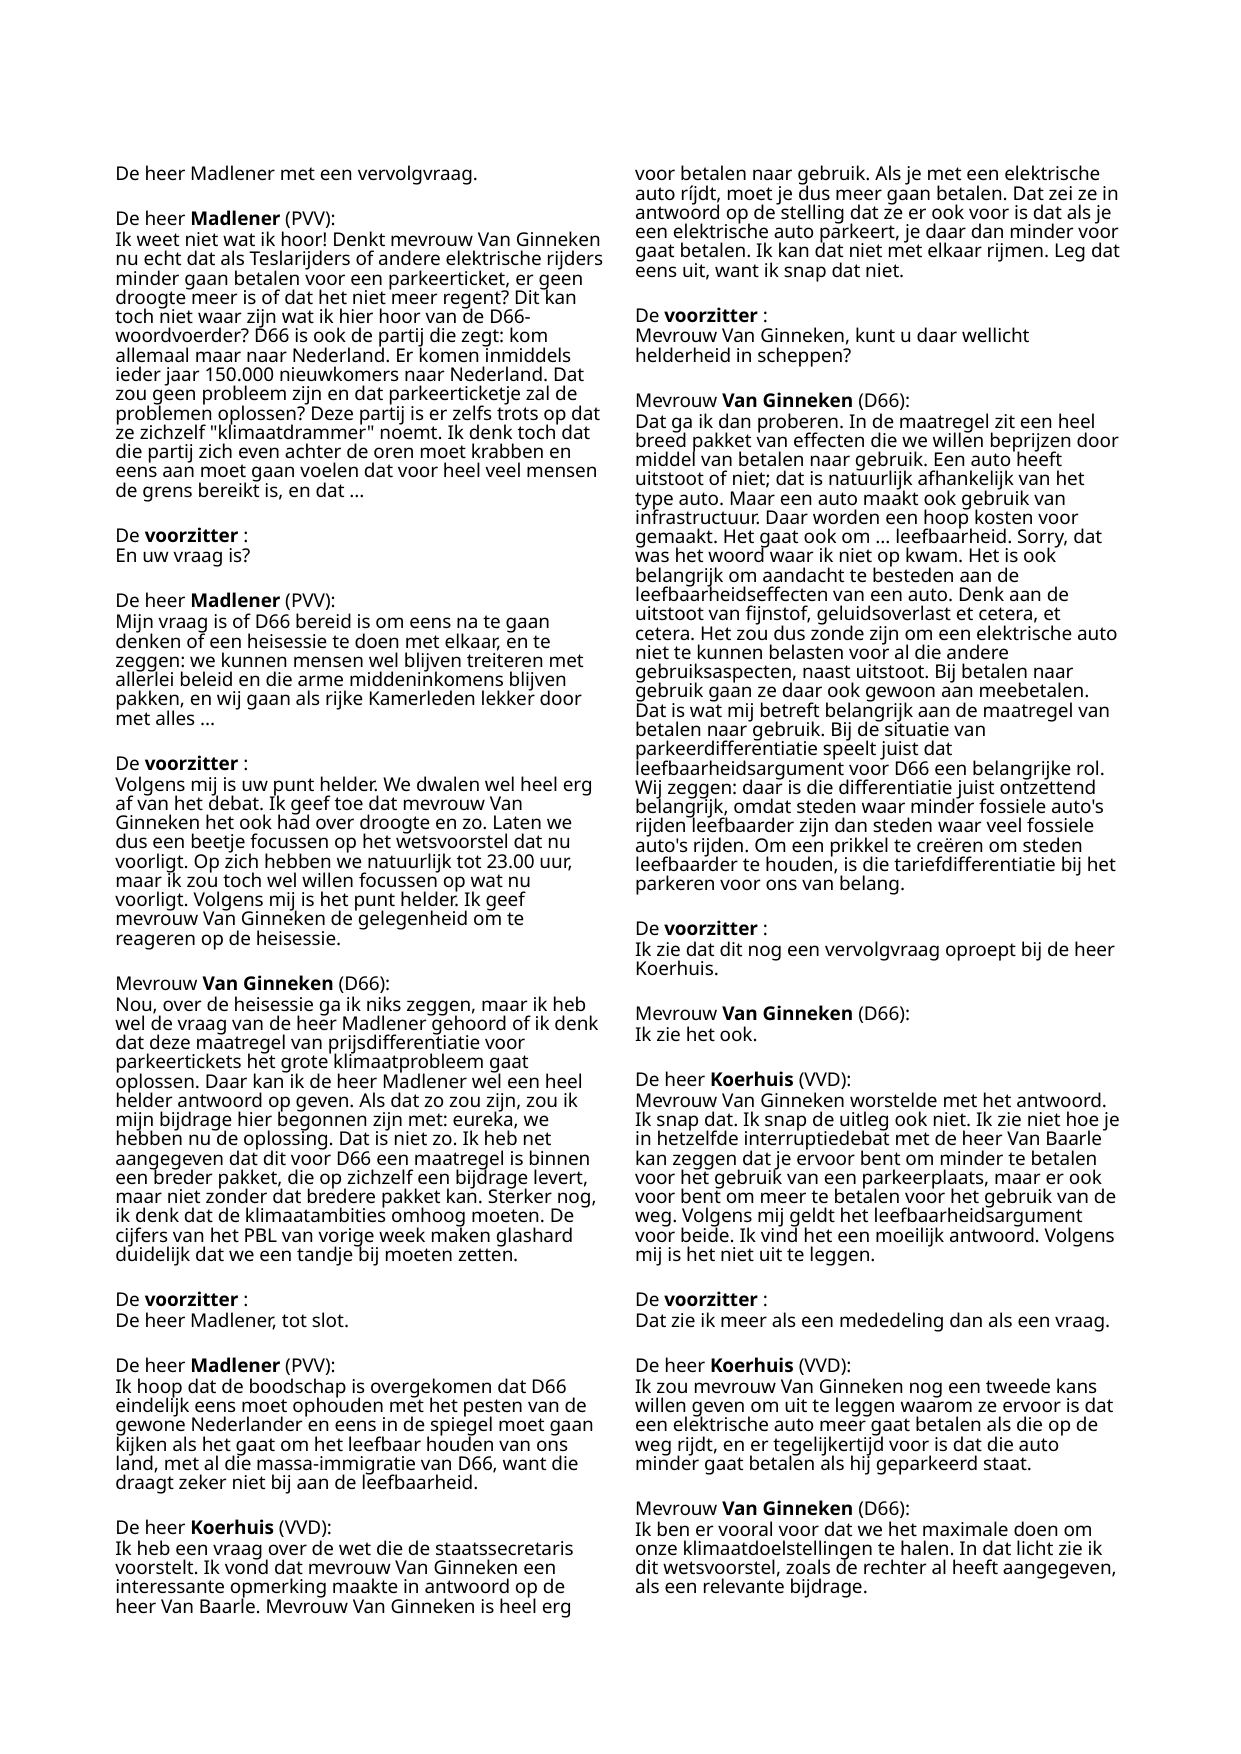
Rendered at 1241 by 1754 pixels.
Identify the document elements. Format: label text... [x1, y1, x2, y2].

text Ik zie dat dit nog een vervolgvraag oproept bij de heer Koerhuis. [635, 941, 1125, 979]
text De voorzitter : [635, 1286, 1125, 1312]
text De heer Madlener (PVV): [115, 1352, 605, 1378]
text Mevrouw Van Ginneken (D66): [635, 1000, 1125, 1026]
text Nou, over de heisessie ga ik niks zeggen, maar ik heb wel de vraag van de heer Madlener gehoord of ik denk dat deze maatregel van prijsdifferentiatie voor parkeertickets het grote klimaatprobleem gaat oplossen. Daar kan ik de heer Madlener wel een heel helder antwoord op geven. Als dat zo zou zijn, zou ik mijn bijdrage hier begonnen zijn met: eureka, we hebben nu de oplossing. Dat is niet zo. Ik heb net aangegeven dat dit voor D66 een maatregel is binnen een breder pakket, die op zichzelf een bijdrage levert, maar niet zonder dat bredere pakket kan. Sterker nog, ik denk dat de klimaatambities omhoog moeten. De cijfers van het PBL van vorige week maken glashard duidelijk dat we een tandje bij moeten zetten. [115, 996, 605, 1265]
text Ik ben er vooral voor dat we het maximale doen om onze klimaatdoelstellingen te halen. In dat licht zie ik dit wetsvoorstel, zoals de rechter al heeft aangegeven, als een relevante bijdrage. [635, 1521, 1125, 1598]
text Mevrouw Van Ginneken worstelde met het antwoord. Ik snap dat. Ik snap de uitleg ook niet. Ik zie niet hoe je in hetzelfde interruptiedebat met de heer Van Baarle kan zeggen dat je ervoor bent om minder te betalen voor het gebruik van een parkeerplaats, maar er ook voor bent om meer te betalen voor het gebruik van de weg. Volgens mij geldt het leefbaarheidsargument voor beide. Ik vind het een moeilijk antwoord. Volgens mij is het niet uit te leggen. [635, 1092, 1125, 1265]
text Ik hoop dat de boodschap is overgekomen dat D66 eindelijk eens moet ophouden met het pesten van de gewone Nederlander en eens in de spiegel moet gaan kijken als het gaat om het leefbaar houden van ons land, met al die massa-immigratie van D66, want die draagt zeker niet bij aan de leefbaarheid. [115, 1378, 605, 1493]
text Ik zou mevrouw Van Ginneken nog een tweede kans willen geven om uit te leggen waarom ze ervoor is dat een elektrische auto meer gaat betalen als die op de weg rijdt, en er tegelijkertijd voor is dat die auto minder gaat betalen als hij geparkeerd staat. [635, 1378, 1125, 1474]
text Ik weet niet wat ik hoor! Denkt mevrouw Van Ginneken nu echt dat als Teslarijders of andere elektrische rijders minder gaan betalen voor een parkeerticket, er geen droogte meer is of dat het niet meer regent? Dit kan toch niet waar zijn wat ik hier hoor van de D66-woordvoerder? D66 is ook de partij die zegt: kom allemaal maar naar Nederland. Er komen inmiddels ieder jaar 150.000 nieuwkomers naar Nederland. Dat zou geen probleem zijn en dat parkeerticketje zal de problemen oplossen? Deze partij is er zelfs trots op dat ze zichzelf "klimaatdrammer" noemt. Ik denk toch dat die partij zich even achter de oren moet krabben en eens aan moet gaan voelen dat voor heel veel mensen de grens bereikt is, en dat ... [115, 231, 605, 501]
text De voorzitter : [635, 915, 1125, 941]
text De heer Madlener (PVV): [115, 205, 605, 231]
text Mevrouw Van Ginneken (D66): [115, 970, 605, 996]
text voor betalen naar gebruik. Als je met een elektrische auto ríjdt, moet je dus meer gaan betalen. Dat zei ze in antwoord op de stelling dat ze er ook voor is dat als je een elektrische auto parkeert, je daar dan minder voor gaat betalen. Ik kan dat niet met elkaar rijmen. Leg dat eens uit, want ik snap dat niet. [635, 165, 1125, 281]
text Ik heb een vraag over de wet die de staatssecretaris voorstelt. Ik vond dat mevrouw Van Ginneken een interessante opmerking maakte in antwoord op de heer Van Baarle. Mevrouw Van Ginneken is heel erg [115, 1540, 605, 1617]
text En uw vraag is? [115, 547, 605, 567]
text Ik zie het ook. [635, 1026, 1125, 1045]
text Mijn vraag is of D66 bereid is om eens na te gaan denken of een heisessie te doen met elkaar, en te zeggen: we kunnen mensen wel blijven treiteren met allerlei beleid en die arme middeninkomens blijven pakken, en wij gaan als rijke Kamerleden lekker door met alles ... [115, 613, 605, 729]
text Dat ga ik dan proberen. In de maatregel zit een heel breed pakket van effecten die we willen beprijzen door middel van betalen naar gebruik. Een auto heeft uitstoot of niet; dat is natuurlijk afhankelijk van het type auto. Maar een auto maakt ook gebruik van infrastructuur. Daar worden een hoop kosten voor gemaakt. Het gaat ook om ... leefbaarheid. Sorry, dat was het woord waar ik niet op kwam. Het is ook belangrijk om aandacht te besteden aan de leefbaarheidseffecten van een auto. Denk aan de uitstoot van fijnstof, geluidsoverlast et cetera, et cetera. Het zou dus zonde zijn om een elektrische auto niet te kunnen belasten voor al die andere gebruiksaspecten, naast uitstoot. Bij betalen naar gebruik gaan ze daar ook gewoon aan meebetalen. Dat is wat mij betreft belangrijk aan de maatregel van betalen naar gebruik. Bij de situatie van parkeerdifferentiatie speelt juist dat leefbaarheidsargument voor D66 een belangrijke rol. Wij zeggen: daar is die differentiatie juist ontzettend belangrijk, omdat steden waar minder fossiele auto's rijden leefbaarder zijn dan steden waar veel fossiele auto's rijden. Om een prikkel te creëren om steden leefbaarder te houden, is die tariefdifferentiatie bij het parkeren voor ons van belang. [635, 413, 1125, 894]
text De voorzitter : [115, 1286, 605, 1312]
text De voorzitter : [115, 750, 605, 776]
text Mevrouw Van Ginneken, kunt u daar wellicht helderheid in scheppen? [635, 327, 1125, 366]
text De heer Koerhuis (VVD): [635, 1066, 1125, 1092]
text De voorzitter : [635, 302, 1125, 327]
text Dat zie ik meer als een mededeling dan als een vraag. [635, 1312, 1125, 1331]
text Volgens mij is uw punt helder. We dwalen wel heel erg af van het debat. Ik geef toe dat mevrouw Van Ginneken het ook had over droogte en zo. Laten we dus een beetje focussen op het wetsvoorstel dat nu voorligt. Op zich hebben we natuurlijk tot 23.00 uur, maar ik zou toch wel willen focussen op wat nu voorligt. Volgens mij is het punt helder. Ik geef mevrouw Van Ginneken de gelegenheid om te reageren op de heisessie. [115, 776, 605, 949]
text De voorzitter : [115, 522, 605, 547]
text De heer Koerhuis (VVD): [635, 1352, 1125, 1378]
text De heer Koerhuis (VVD): [115, 1514, 605, 1540]
text De heer Madlener (PVV): [115, 588, 605, 613]
text Mevrouw Van Ginneken (D66): [635, 387, 1125, 413]
text Mevrouw Van Ginneken (D66): [635, 1495, 1125, 1521]
text De heer Madlener, tot slot. [115, 1312, 605, 1331]
text De heer Madlener met een vervolgvraag. [115, 165, 605, 184]
